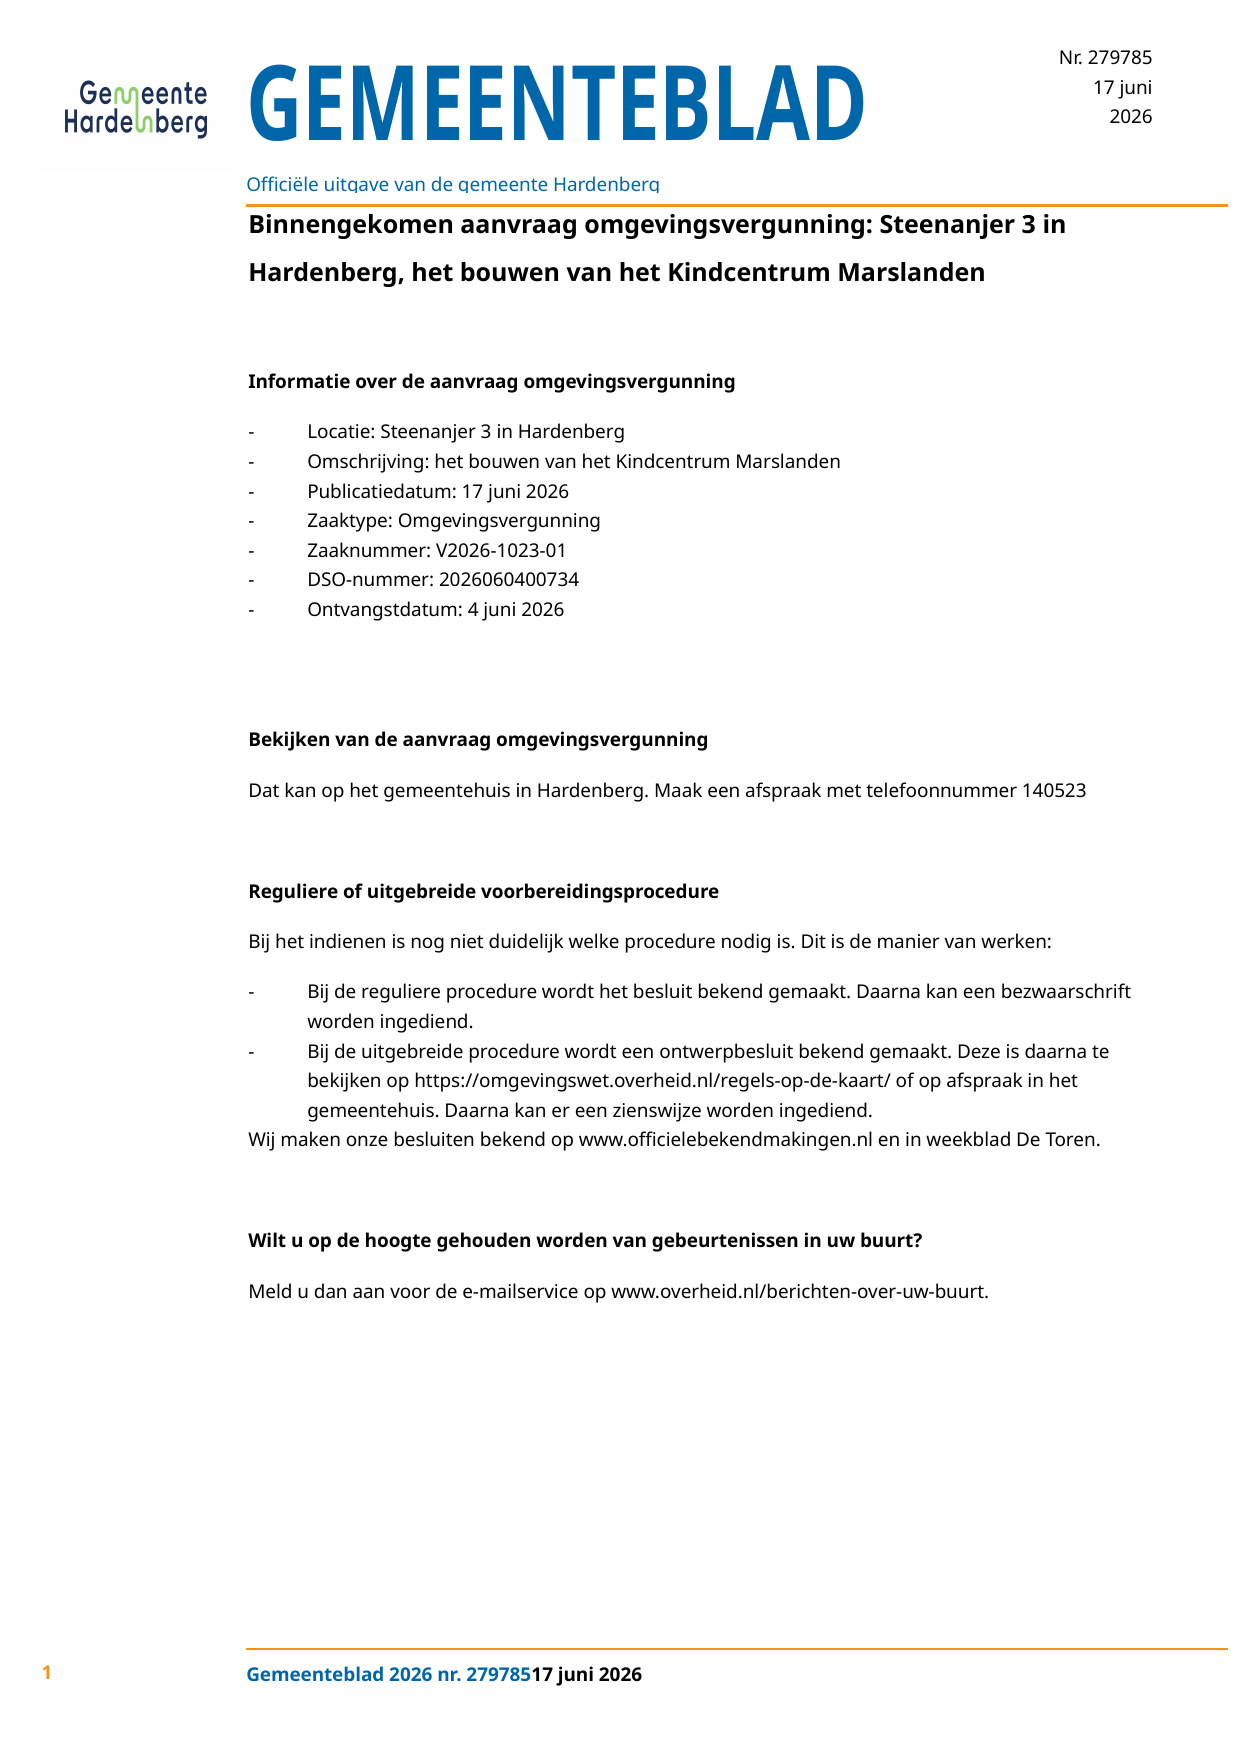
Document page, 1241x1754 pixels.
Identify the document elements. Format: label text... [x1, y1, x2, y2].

text Meld u dan aan voor de e-mailservice op www.overheid.nl/berichten-over-uw-buurt. [248, 1278, 1152, 1304]
text Reguliere of uitgebreide voorbereidingsprocedure [248, 878, 1152, 904]
list Ontvangstdatum: 4 juni 2026 [248, 596, 1152, 622]
list Zaaktype: Omgevingsvergunning [248, 507, 1152, 533]
list Bij de uitgebreide procedure wordt een ontwerpbesluit bekend gemaakt. Deze is daarna te bekijken op https://omgevingswet.overheid.nl/regels-op-de-kaart/ of op afspraak in het gemeentehuis. Daarna kan er een zienswijze worden ingediend. [248, 1038, 1152, 1123]
text Wilt u op de hoogte gehouden worden van gebeurtenissen in uw buurt? [248, 1227, 1152, 1253]
picture [41, 47, 231, 172]
list Publicatiedatum: 17 juni 2026 [248, 478, 1152, 504]
list Bij de reguliere procedure wordt het besluit bekend gemaakt. Daarna kan een bezwaarschrift worden ingediend. [248, 979, 1152, 1034]
list DSO-nummer: 2026060400734 [248, 567, 1152, 592]
text Wij maken onze besluiten bekend op www.officielebekendmakingen.nl en in weekblad De Toren. [248, 1127, 1152, 1152]
text Bij het indienen is nog niet duidelijk welke procedure nodig is. Dit is de manier van werken: [248, 928, 1152, 954]
list Zaaknummer: V2026-1023-01 [248, 537, 1152, 563]
text Informatie over de aanvraag omgevingsvergunning [248, 368, 1152, 394]
list Omschrijving: het bouwen van het Kindcentrum Marslanden [248, 448, 1152, 474]
list Locatie: Steenanjer 3 in Hardenberg [248, 419, 1152, 444]
text Binnengekomen aanvraag omgevingsvergunning: Steenanjer 3 in Hardenberg, het bouwen van het Kindcentrum Marslanden [248, 207, 1152, 288]
text Bekijken van de aanvraag omgevingsvergunning [248, 727, 1152, 752]
text Dat kan op het gemeentehuis in Hardenberg. Maak een afspraak met telefoonnummer 140523 [248, 777, 1152, 803]
